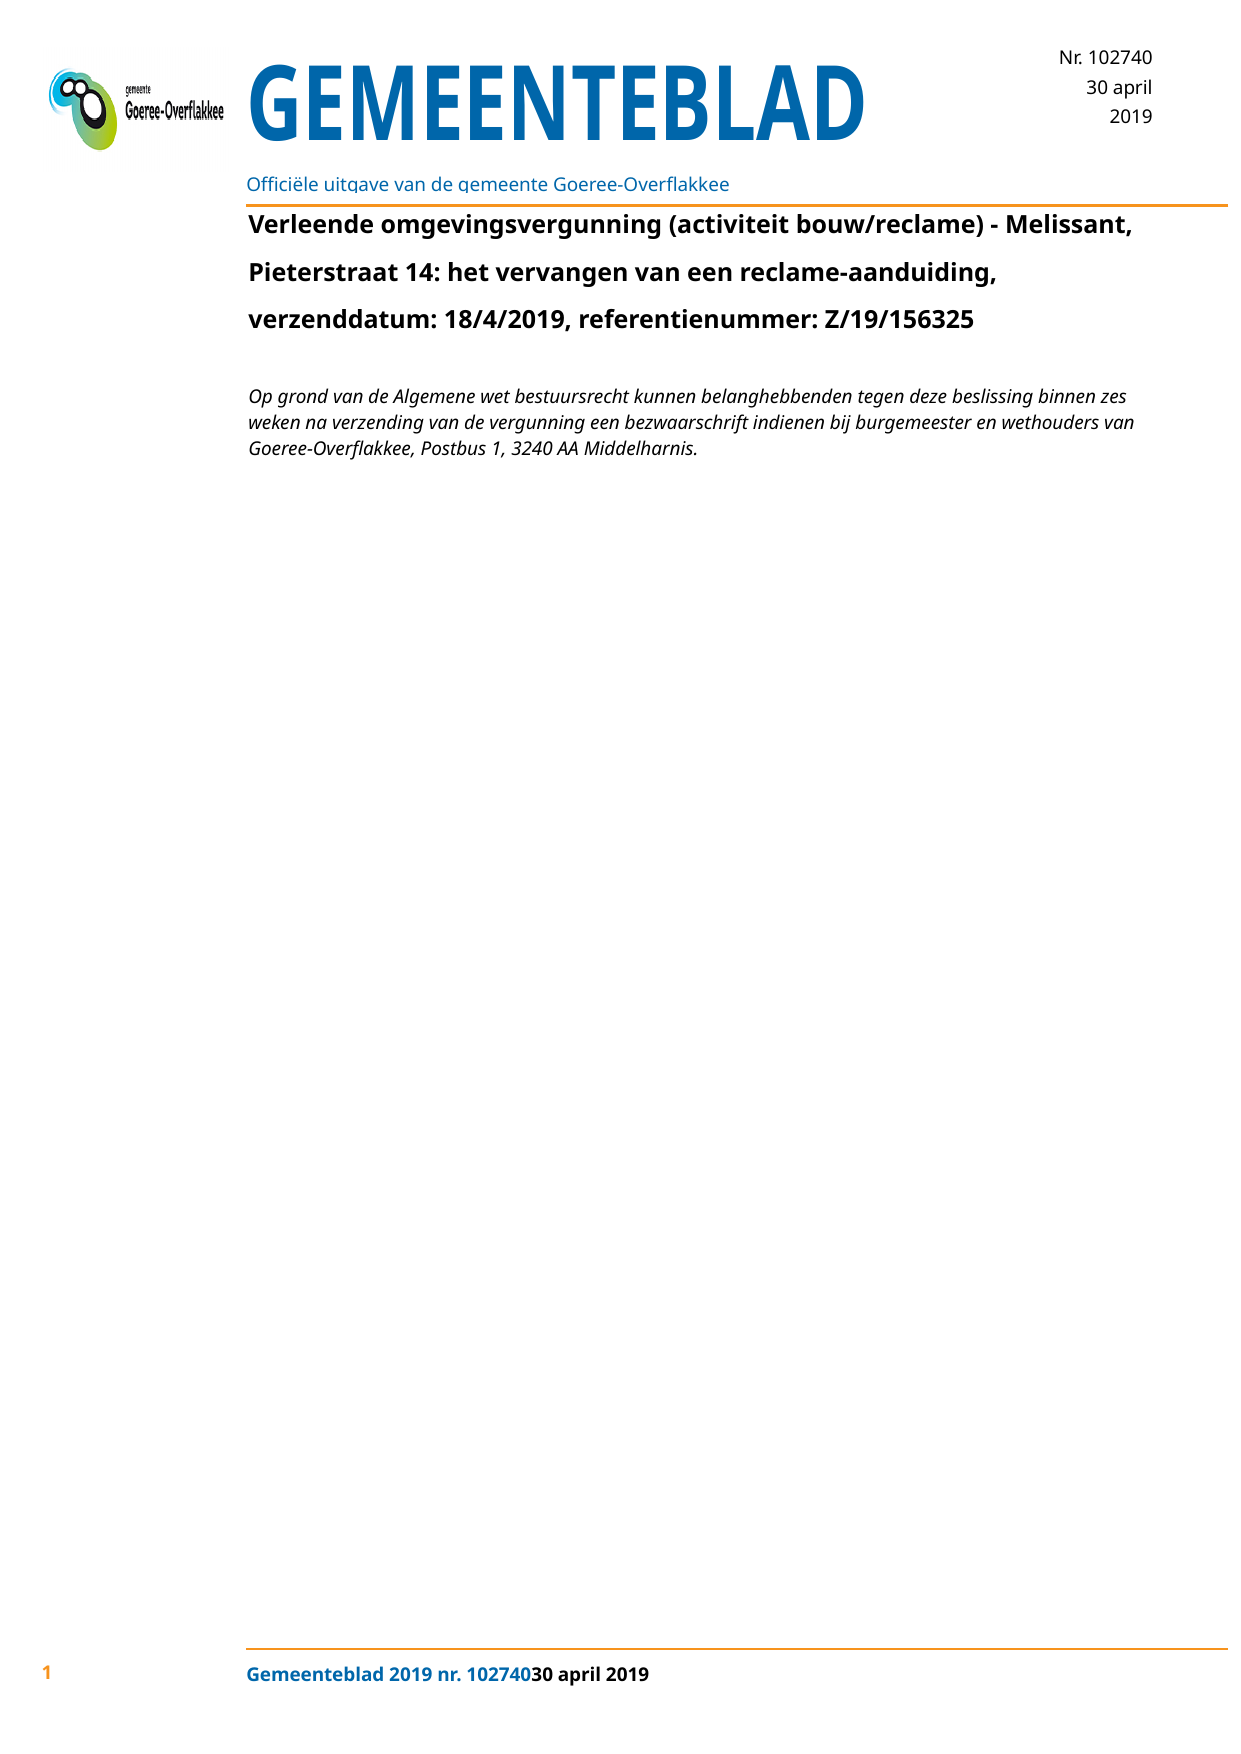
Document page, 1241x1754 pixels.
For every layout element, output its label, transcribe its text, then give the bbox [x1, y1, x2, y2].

picture [41, 47, 231, 172]
text Verleende omgevingsvergunning (activiteit bouw/reclame) - Melissant, Pieterstraat 14: het vervangen van een reclame-aanduiding, verzenddatum: 18/4/2019, referentienummer: Z/19/156325 [248, 207, 1152, 336]
text Op grond van de Algemene wet bestuursrecht kunnen belanghebbenden tegen deze beslissing binnen zes weken na verzending van de vergunning een bezwaarschrift indienen bij burgemeester en wethouders van Goeree-Overflakkee, Postbus 1, 3240 AA Middelharnis. [248, 384, 1152, 461]
